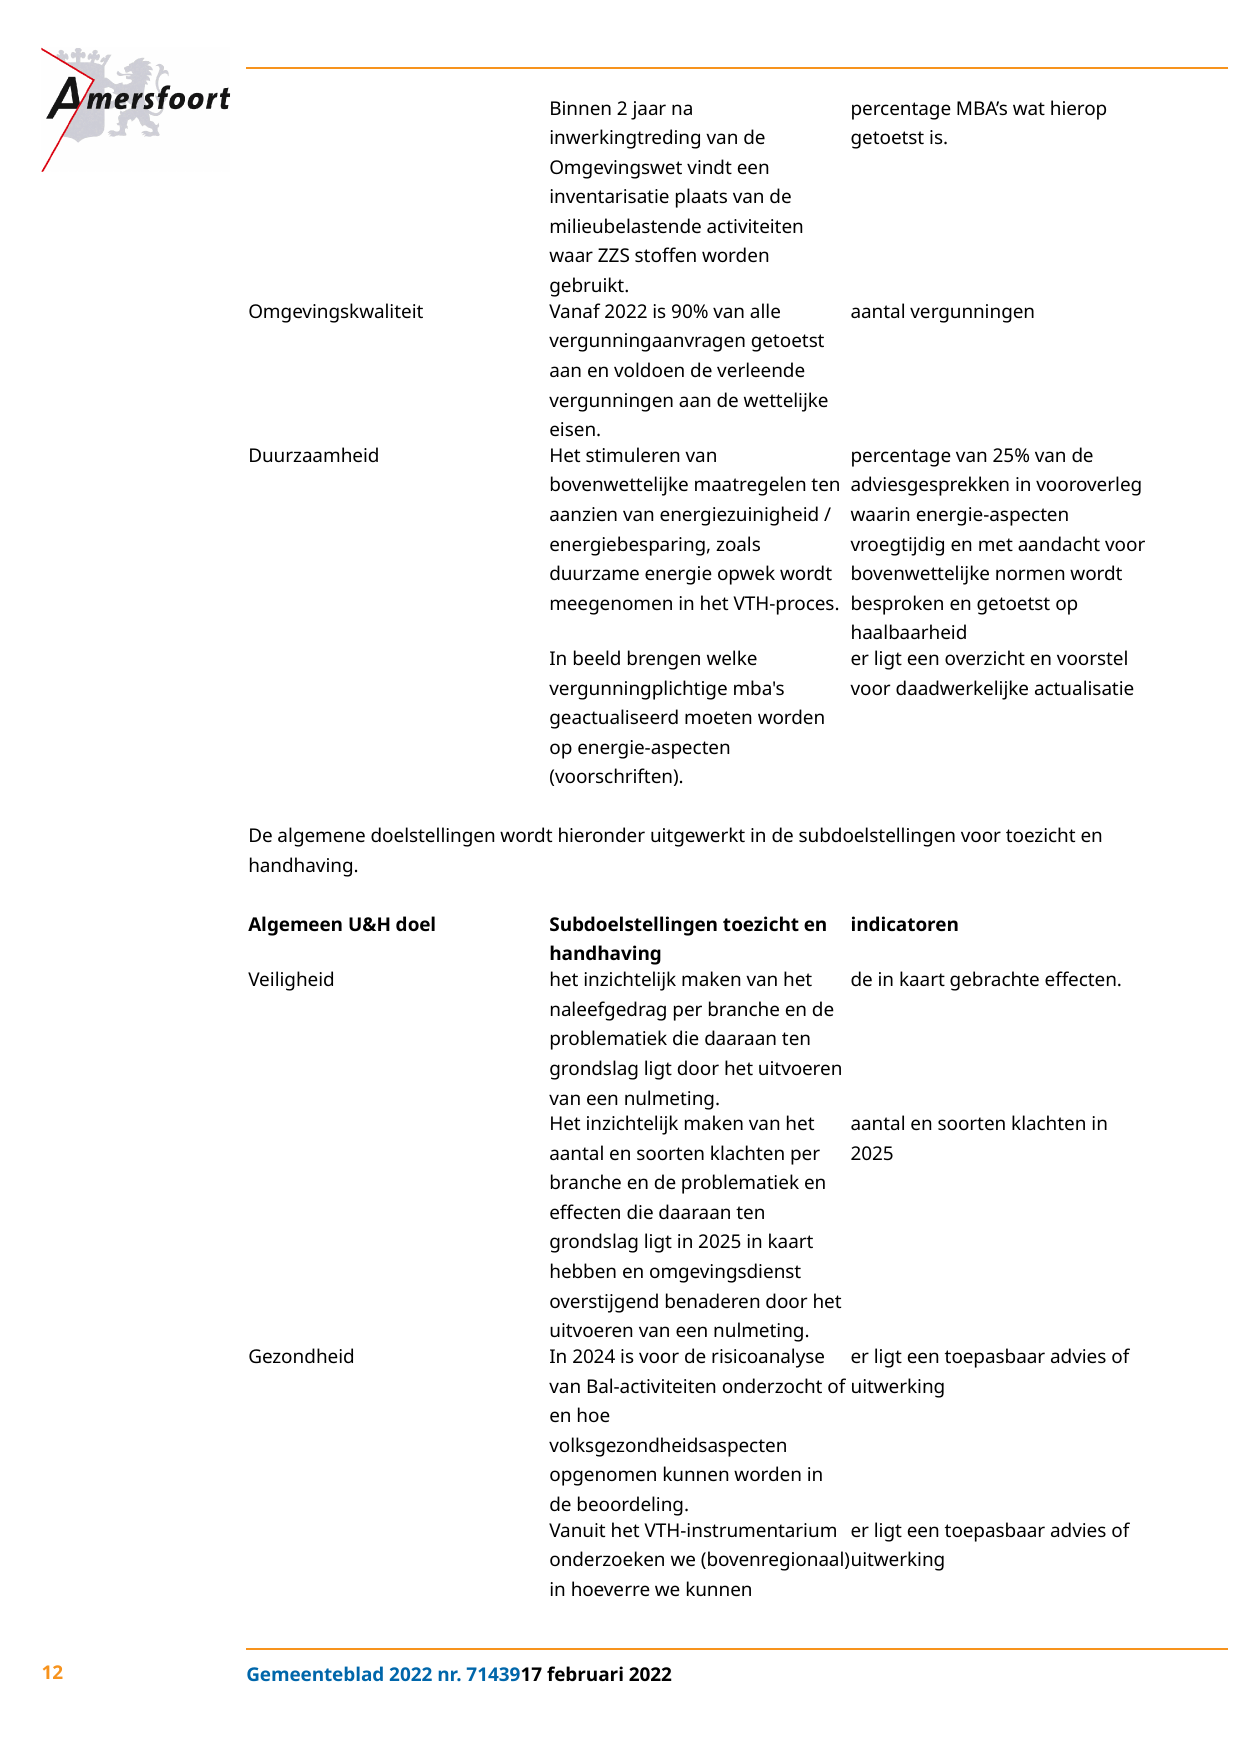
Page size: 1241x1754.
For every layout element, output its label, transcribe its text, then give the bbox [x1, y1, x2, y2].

table_cell percentage MBA’s wat hierop getoetst is. [850, 95, 1152, 298]
table_cell aantal vergunningen [850, 298, 1152, 442]
table_cell het inzichtelijk maken van het naleefgedrag per branche en de problematiek die daaraan ten grondslag ligt door het uitvoeren van een nulmeting. [549, 966, 850, 1110]
table_cell Vanuit het VTH-instrumentarium onderzoeken we (bovenregionaal) in hoeverre we kunnen [549, 1517, 850, 1602]
table_cell er ligt een toepasbaar advies of uitwerking [850, 1517, 1152, 1602]
table_header indicatoren [850, 911, 1152, 966]
table_cell er ligt een toepasbaar advies of uitwerking [850, 1343, 1152, 1517]
table_cell de in kaart gebrachte effecten. [850, 966, 1152, 1110]
table_header Subdoelstellingen toezicht en handhaving [549, 911, 850, 966]
table_cell In 2024 is voor de risicoanalyse van Bal-activiteiten onderzocht of en hoe volksgezondheidsaspecten opgenomen kunnen worden in de beoordeling. [549, 1343, 850, 1517]
table_cell Gezondheid [248, 1343, 549, 1602]
table_cell Veiligheid [248, 966, 549, 1343]
table_cell Omgevingskwaliteit [248, 298, 549, 442]
table_cell [248, 95, 549, 298]
table_cell Het inzichtelijk maken van het aantal en soorten klachten per branche en de problematiek en effecten die daaraan ten grondslag ligt in 2025 in kaart hebben en omgevingsdienst overstijgend benaderen door het uitvoeren van een nulmeting. [549, 1110, 850, 1343]
table_header Algemeen U&H doel [248, 911, 549, 966]
table_cell Vanaf 2022 is 90% van alle vergunningaanvragen getoetst aan en voldoen de verleende vergunningen aan de wettelijke eisen. [549, 298, 850, 442]
table_cell percentage van 25% van de adviesgesprekken in vooroverleg waarin energie-aspecten vroegtijdig en met aandacht voor bovenwettelijke normen wordt besproken en getoetst op haalbaarheid [850, 442, 1152, 645]
table_cell aantal en soorten klachten in 2025 [850, 1110, 1152, 1343]
table_cell Het stimuleren van bovenwettelijke maatregelen ten aanzien van energiezuinigheid / energiebesparing, zoals duurzame energie opwek wordt meegenomen in het VTH-proces. [549, 442, 850, 645]
text De algemene doelstellingen wordt hieronder uitgewerkt in de subdoelstellingen voor toezicht en handhaving. [248, 822, 1152, 877]
table_cell Binnen 2 jaar na inwerkingtreding van de Omgevingswet vindt een inventarisatie plaats van de milieubelastende activiteiten waar ZZS stoffen worden gebruikt. [549, 95, 850, 298]
table_cell er ligt een overzicht en voorstel voor daadwerkelijke actualisatie [850, 645, 1152, 789]
table_cell In beeld brengen welke vergunningplichtige mba's geactualiseerd moeten worden op energie-aspecten (voorschriften). [549, 645, 850, 789]
picture [41, 47, 231, 172]
table_cell Duurzaamheid [248, 442, 549, 789]
